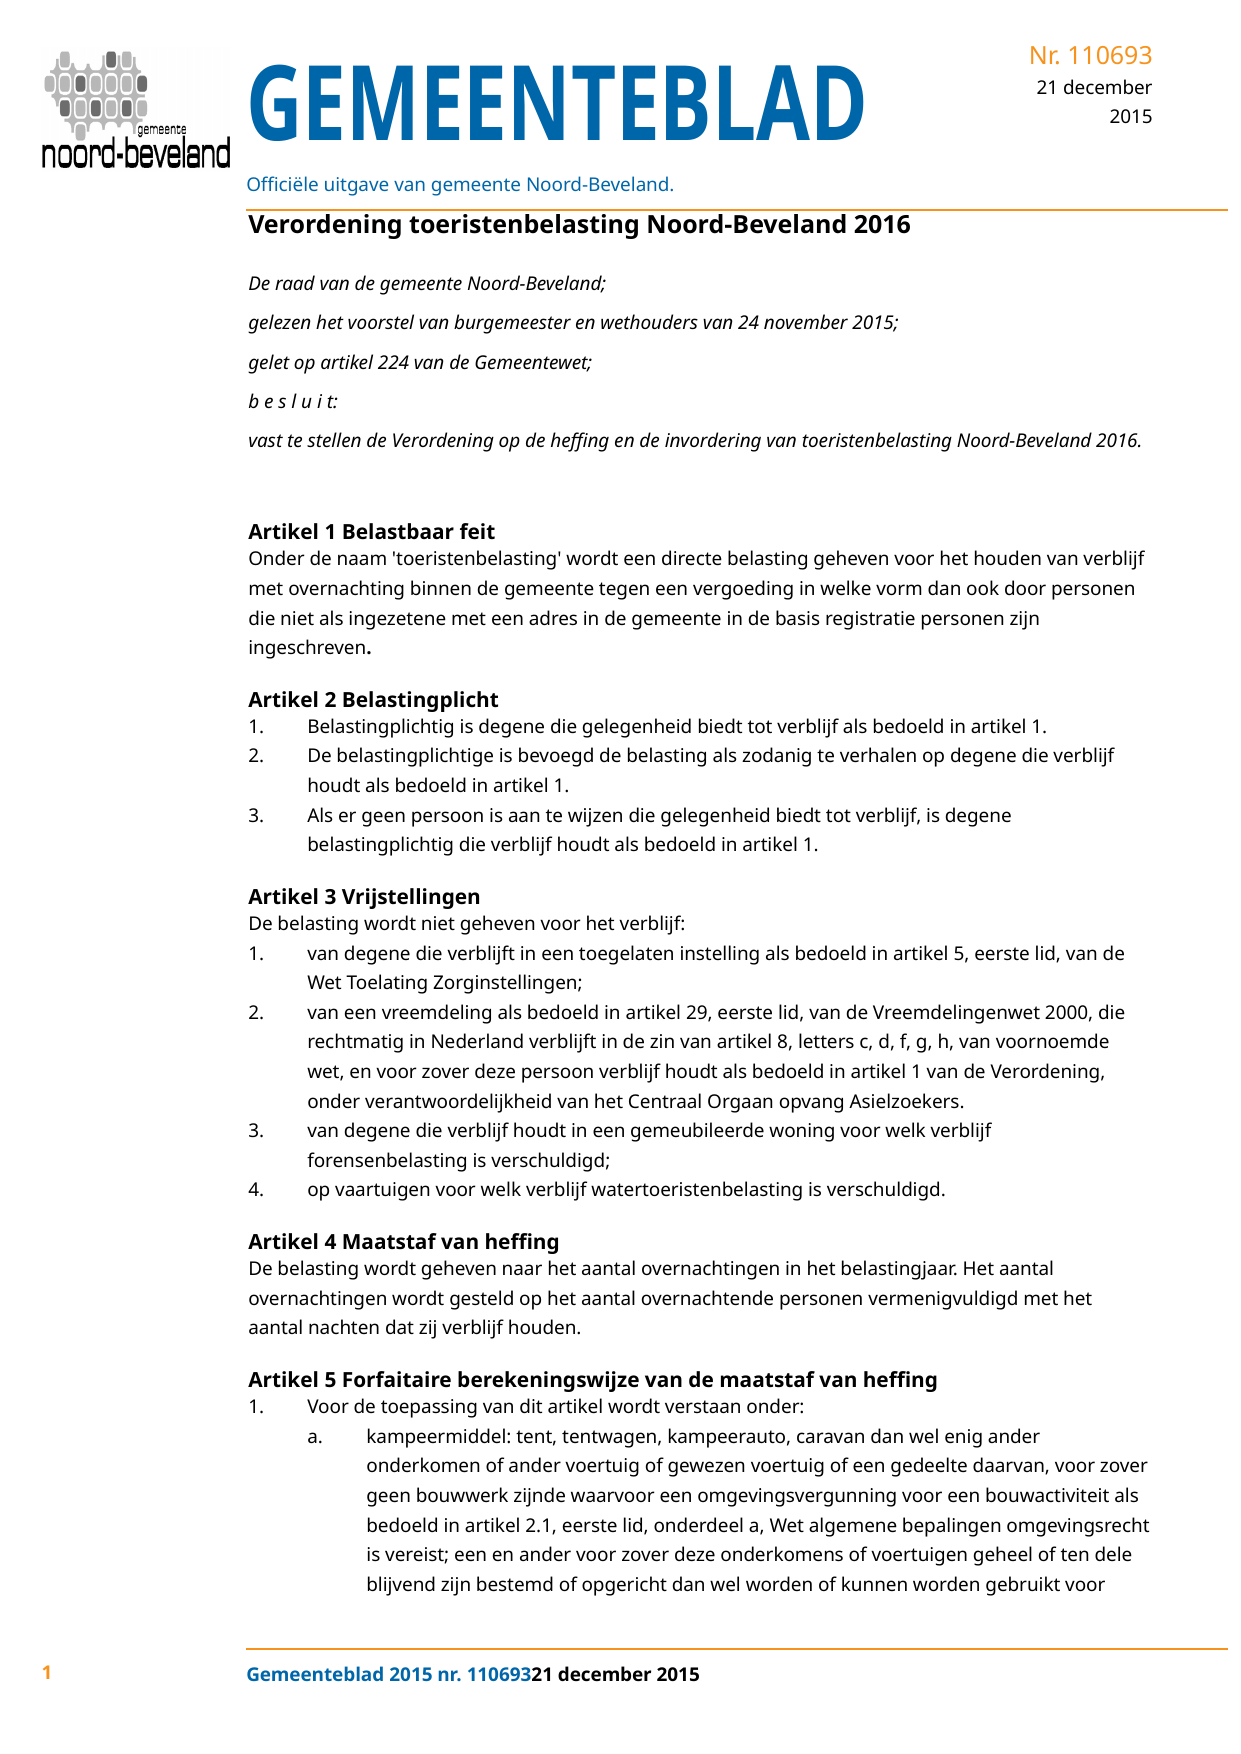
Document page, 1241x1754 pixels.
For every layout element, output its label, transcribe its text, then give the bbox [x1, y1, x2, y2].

text gelet op artikel 224 van de Gemeentewet; [248, 349, 1152, 374]
text Artikel 5 Forfaitaire berekeningswijze van de maatstaf van heffing [248, 1365, 1152, 1393]
text vast te stellen de Verordening op de heffing en de invordering van toeristenbelasting Noord-Beveland 2016. [248, 427, 1152, 453]
list Belastingplichtig is degene die gelegenheid biedt tot verblijf als bedoeld in artikel 1. [248, 713, 1152, 739]
list kampeermiddel: tent, tentwagen, kampeerauto, caravan dan wel enig ander onderkomen of ander voertuig of gewezen voertuig of een gedeelte daarvan, voor zover geen bouwwerk zijnde waarvoor een omgevingsvergunning voor een bouwactiviteit als bedoeld in artikel 2.1, eerste lid, onderdeel a, Wet algemene bepalingen omgevingsrecht is vereist; een en ander voor zover deze onderkomens of voertuigen geheel of ten dele blijvend zijn bestemd of opgericht dan wel worden of kunnen worden gebruikt voor [307, 1423, 1152, 1597]
list van degene die verblijft in een toegelaten instelling als bedoeld in artikel 5, eerste lid, van de Wet Toelating Zorginstellingen; [248, 940, 1152, 995]
text De raad van de gemeente Noord-Beveland; [248, 270, 1152, 296]
list Als er geen persoon is aan te wijzen die gelegenheid biedt tot verblijf, is degene belastingplichtig die verblijf houdt als bedoeld in artikel 1. [248, 802, 1152, 857]
text Onder de naam 'toeristenbelasting' wordt een directe belasting geheven voor het houden van verblijf met overnachting binnen de gemeente tegen een vergoeding in welke vorm dan ook door personen die niet als ingezetene met een adres in de gemeente in de basis registratie personen zijn ingeschreven. [248, 546, 1152, 660]
list op vaartuigen voor welk verblijf watertoeristenbelasting is verschuldigd. [248, 1177, 1152, 1202]
text De belasting wordt niet geheven voor het verblijf: [248, 910, 1152, 936]
text Artikel 2 Belastingplicht [248, 685, 1152, 713]
picture [41, 47, 231, 172]
list van degene die verblijf houdt in een gemeubileerde woning voor welk verblijf forensenbelasting is verschuldigd; [248, 1117, 1152, 1173]
text Artikel 4 Maatstaf van heffing [248, 1227, 1152, 1255]
text De belasting wordt geheven naar het aantal overnachtingen in het belastingjaar. Het aantal overnachtingen wordt gesteld op het aantal overnachtende personen vermenigvuldigd met het aantal nachten dat zij verblijf houden. [248, 1255, 1152, 1340]
list De belastingplichtige is bevoegd de belasting als zodanig te verhalen op degene die verblijf houdt als bedoeld in artikel 1. [248, 743, 1152, 798]
text Verordening toeristenbelasting Noord-Beveland 2016 [248, 211, 1152, 241]
list Voor de toepassing van dit artikel wordt verstaan onder: [248, 1393, 1152, 1419]
list van een vreemdeling als bedoeld in artikel 29, eerste lid, van de Vreemdelingenwet 2000, die rechtmatig in Nederland verblijft in de zin van artikel 8, letters c, d, f, g, h, van voornoemde wet, en voor zover deze persoon verblijf houdt als bedoeld in artikel 1 van de Verordening, onder verantwoordelijkheid van het Centraal Orgaan opvang Asielzoekers. [248, 999, 1152, 1113]
text Artikel 1 Belastbaar feit [248, 517, 1152, 546]
text Artikel 3 Vrijstellingen [248, 882, 1152, 910]
text b e s l u i t: [248, 388, 1152, 414]
text gelezen het voorstel van burgemeester en wethouders van 24 november 2015; [248, 309, 1152, 335]
